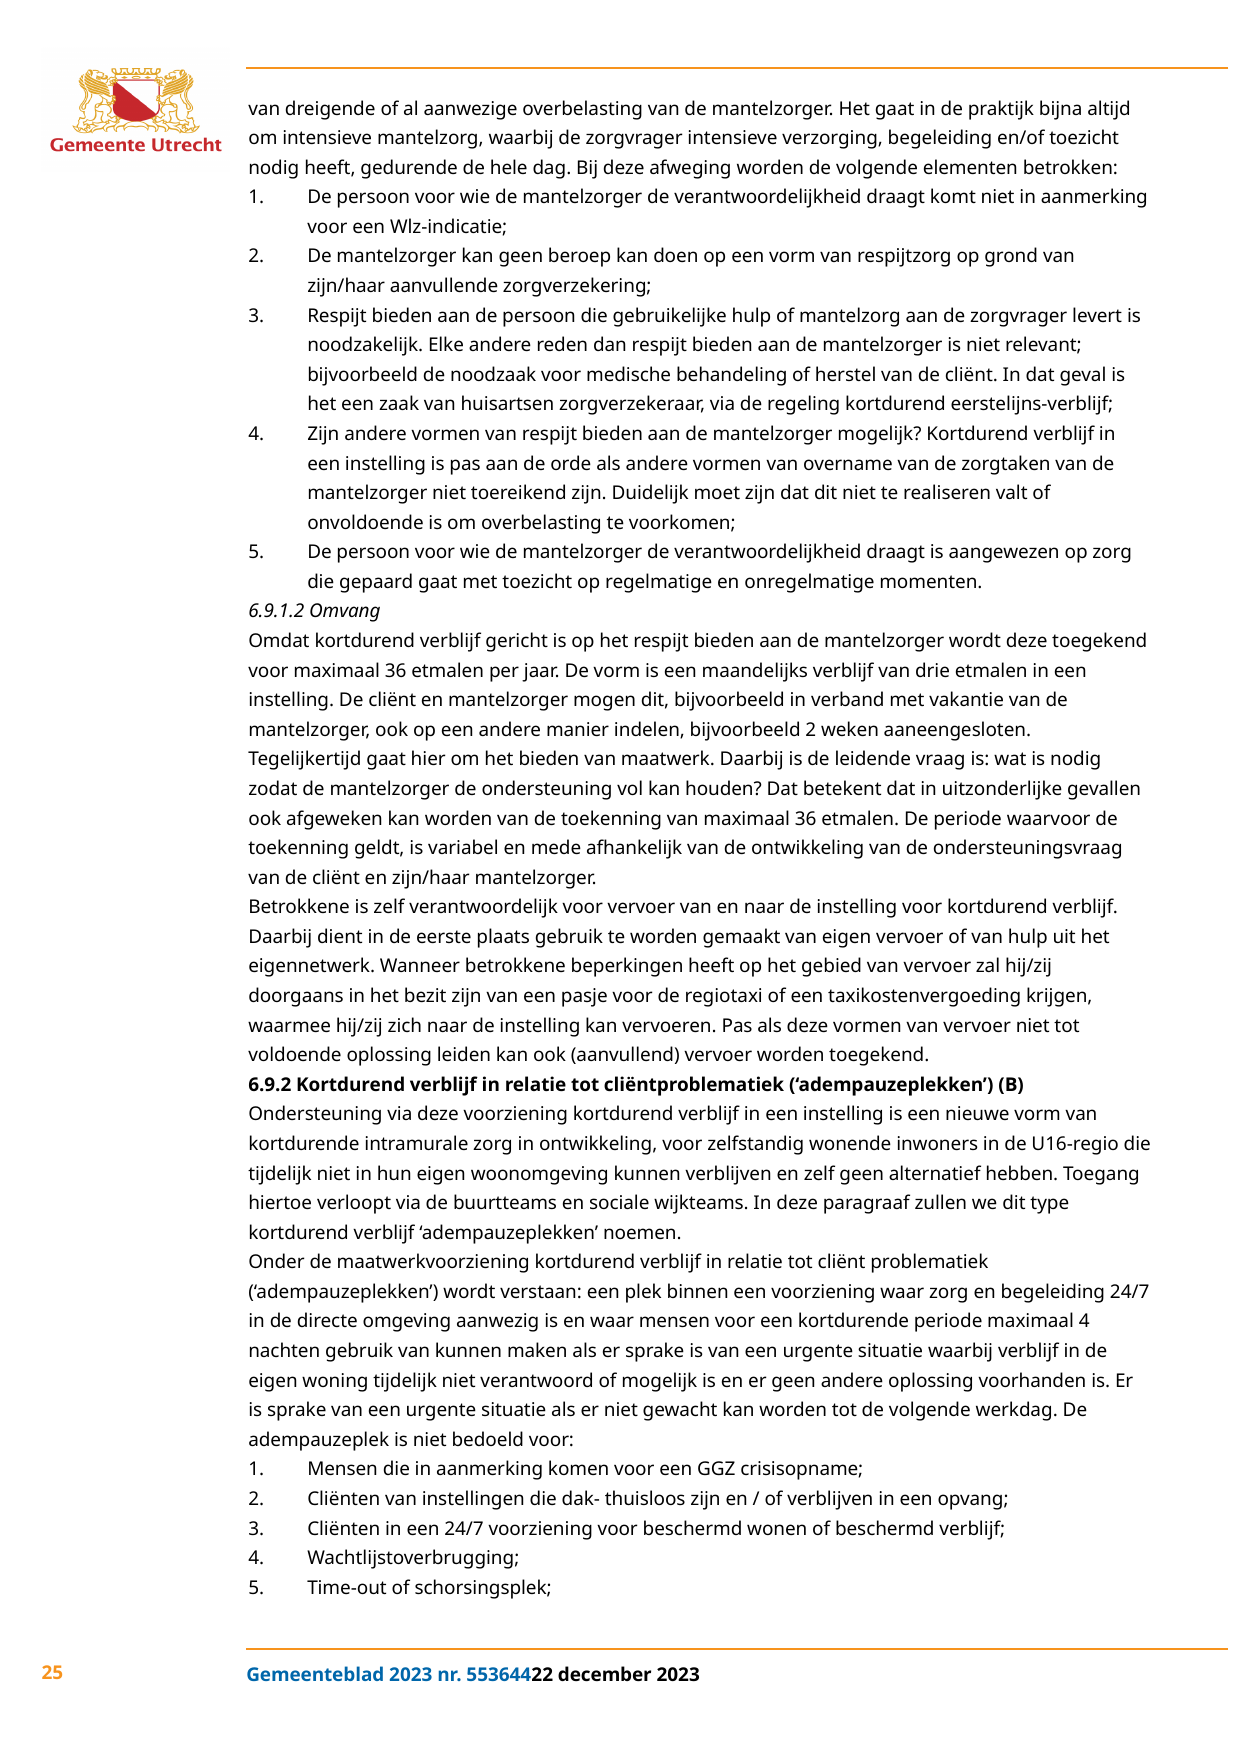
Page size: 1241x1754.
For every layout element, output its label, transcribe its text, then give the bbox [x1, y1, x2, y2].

text van dreigende of al aanwezige overbelasting van de mantelzorger. Het gaat in de praktijk bijna altijd om intensieve mantelzorg, waarbij de zorgvrager intensieve verzorging, begeleiding en/of toezicht nodig heeft, gedurende de hele dag. Bij deze afweging worden de volgende elementen betrokken: [248, 95, 1152, 180]
list Wachtlijstoverbrugging; [248, 1544, 1152, 1570]
list Mensen die in aanmerking komen voor een GGZ crisisopname; [248, 1456, 1152, 1481]
text Omdat kortdurend verblijf gericht is op het respijt bieden aan de mantelzorger wordt deze toegekend voor maximaal 36 etmalen per jaar. De vorm is een maandelijks verblijf van drie etmalen in een instelling. De cliënt en mantelzorger mogen dit, bijvoorbeeld in verband met vakantie van de mantelzorger, ook op een andere manier indelen, bijvoorbeeld 2 weken aaneengesloten. [248, 627, 1152, 742]
picture [41, 47, 231, 172]
list De persoon voor wie de mantelzorger de verantwoordelijkheid draagt is aangewezen op zorg die gepaard gaat met toezicht op regelmatige en onregelmatige momenten. [248, 538, 1152, 594]
list Respijt bieden aan de persoon die gebruikelijke hulp of mantelzorg aan de zorgvrager levert is noodzakelijk. Elke andere reden dan respijt bieden aan de mantelzorger is niet relevant; bijvoorbeeld de noodzaak voor medische behandeling of herstel van de cliënt. In dat geval is het een zaak van huisartsen zorgverzekeraar, via de regeling kortdurend eerstelijns-verblijf; [248, 302, 1152, 416]
list De mantelzorger kan geen beroep kan doen op een vorm van respijtzorg op grond van zijn/haar aanvullende zorgverzekering; [248, 243, 1152, 298]
text 6.9.1.2 Omvang [248, 598, 1152, 623]
text 6.9.2 Kortdurend verblijf in relatie tot cliëntproblematiek (‘adempauzeplekken’) (B) [248, 1071, 1152, 1097]
text Onder de maatwerkvoorziening kortdurend verblijf in relatie tot cliënt problematiek (‘adempauzeplekken’) wordt verstaan: een plek binnen een voorziening waar zorg en begeleiding 24/7 in de directe omgeving aanwezig is en waar mensen voor een kortdurende periode maximaal 4 nachten gebruik van kunnen maken als er sprake is van een urgente situatie waarbij verblijf in de eigen woning tijdelijk niet verantwoord of mogelijk is en er geen andere oplossing voorhanden is. Er is sprake van een urgente situatie als er niet gewacht kan worden tot de volgende werkdag. De adempauzeplek is niet bedoeld voor: [248, 1248, 1152, 1452]
text Ondersteuning via deze voorziening kortdurend verblijf in een instelling is een nieuwe vorm van kortdurende intramurale zorg in ontwikkeling, voor zelfstandig wonende inwoners in de U16-regio die tijdelijk niet in hun eigen woonomgeving kunnen verblijven en zelf geen alternatief hebben. Toegang hiertoe verloopt via de buurtteams en sociale wijkteams. In deze paragraaf zullen we dit type kortdurend verblijf ‘adempauzeplekken’ noemen. [248, 1101, 1152, 1245]
list De persoon voor wie de mantelzorger de verantwoordelijkheid draagt komt niet in aanmerking voor een Wlz-indicatie; [248, 183, 1152, 239]
list Time-out of schorsingsplek; [248, 1574, 1152, 1600]
list Zijn andere vormen van respijt bieden aan de mantelzorger mogelijk? Kortdurend verblijf in een instelling is pas aan de orde als andere vormen van overname van de zorgtaken van de mantelzorger niet toereikend zijn. Duidelijk moet zijn dat dit niet te realiseren valt of onvoldoende is om overbelasting te voorkomen; [248, 420, 1152, 535]
text Tegelijkertijd gaat hier om het bieden van maatwerk. Daarbij is de leidende vraag is: wat is nodig zodat de mantelzorger de ondersteuning vol kan houden? Dat betekent dat in uitzonderlijke gevallen ook afgeweken kan worden van de toekenning van maximaal 36 etmalen. De periode waarvoor de toekenning geldt, is variabel en mede afhankelijk van de ontwikkeling van de ondersteuningsvraag van de cliënt en zijn/haar mantelzorger. [248, 746, 1152, 890]
list Cliënten van instellingen die dak- thuisloos zijn en / of verblijven in een opvang; [248, 1485, 1152, 1511]
list Cliënten in een 24/7 voorziening voor beschermd wonen of beschermd verblijf; [248, 1515, 1152, 1541]
text Betrokkene is zelf verantwoordelijk voor vervoer van en naar de instelling voor kortdurend verblijf. Daarbij dient in de eerste plaats gebruik te worden gemaakt van eigen vervoer of van hulp uit het eigennetwerk. Wanneer betrokkene beperkingen heeft op het gebied van vervoer zal hij/zij doorgaans in het bezit zijn van een pasje voor de regiotaxi of een taxikostenvergoeding krijgen, waarmee hij/zij zich naar de instelling kan vervoeren. Pas als deze vormen van vervoer niet tot voldoende oplossing leiden kan ook (aanvullend) vervoer worden toegekend. [248, 893, 1152, 1067]
